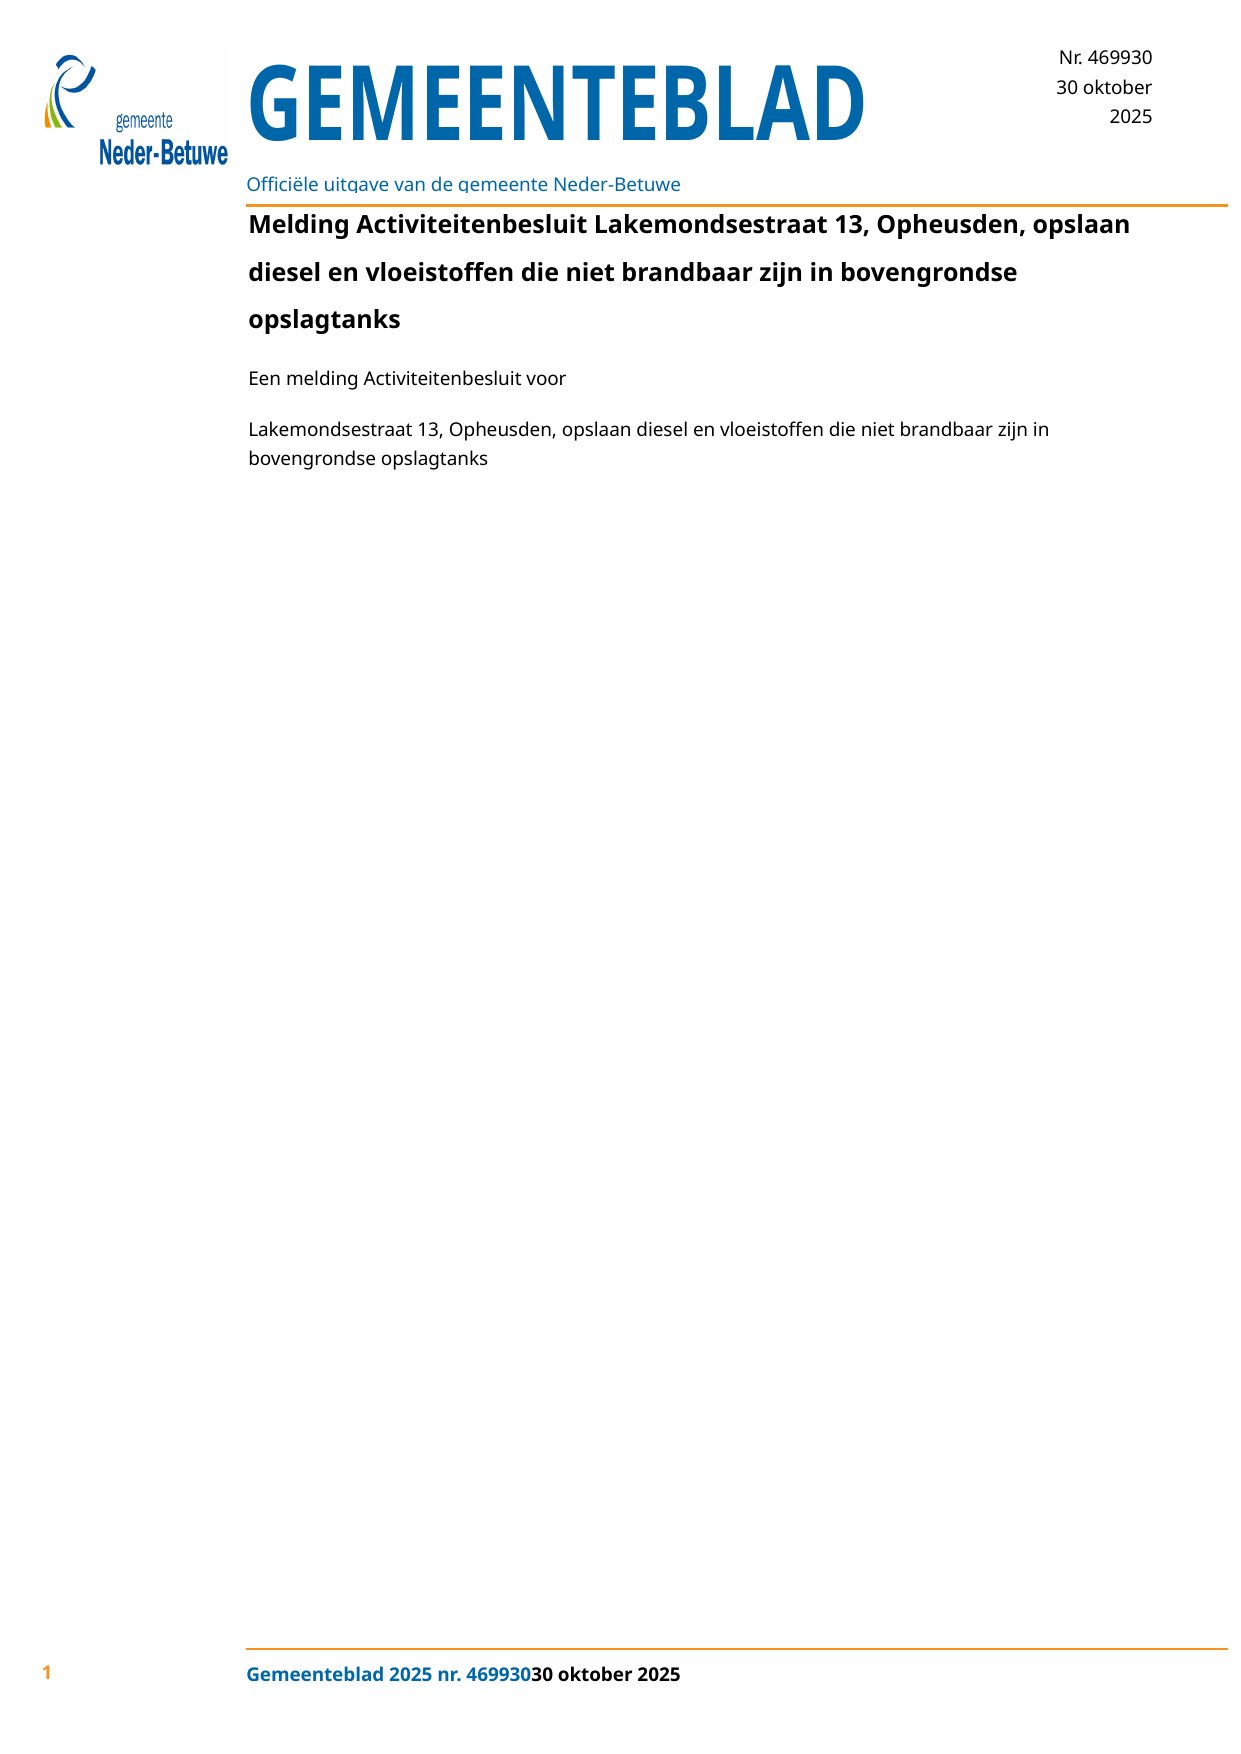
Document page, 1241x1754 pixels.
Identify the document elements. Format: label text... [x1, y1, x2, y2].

text Melding Activiteitenbesluit Lakemondsestraat 13, Opheusden, opslaan diesel en vloeistoffen die niet brandbaar zijn in bovengrondse opslagtanks [248, 207, 1152, 336]
picture [41, 47, 231, 172]
text Een melding Activiteitenbesluit voor [248, 366, 1152, 391]
text Lakemondsestraat 13, Opheusden, opslaan diesel en vloeistoffen die niet brandbaar zijn in bovengrondse opslagtanks [248, 416, 1152, 471]
